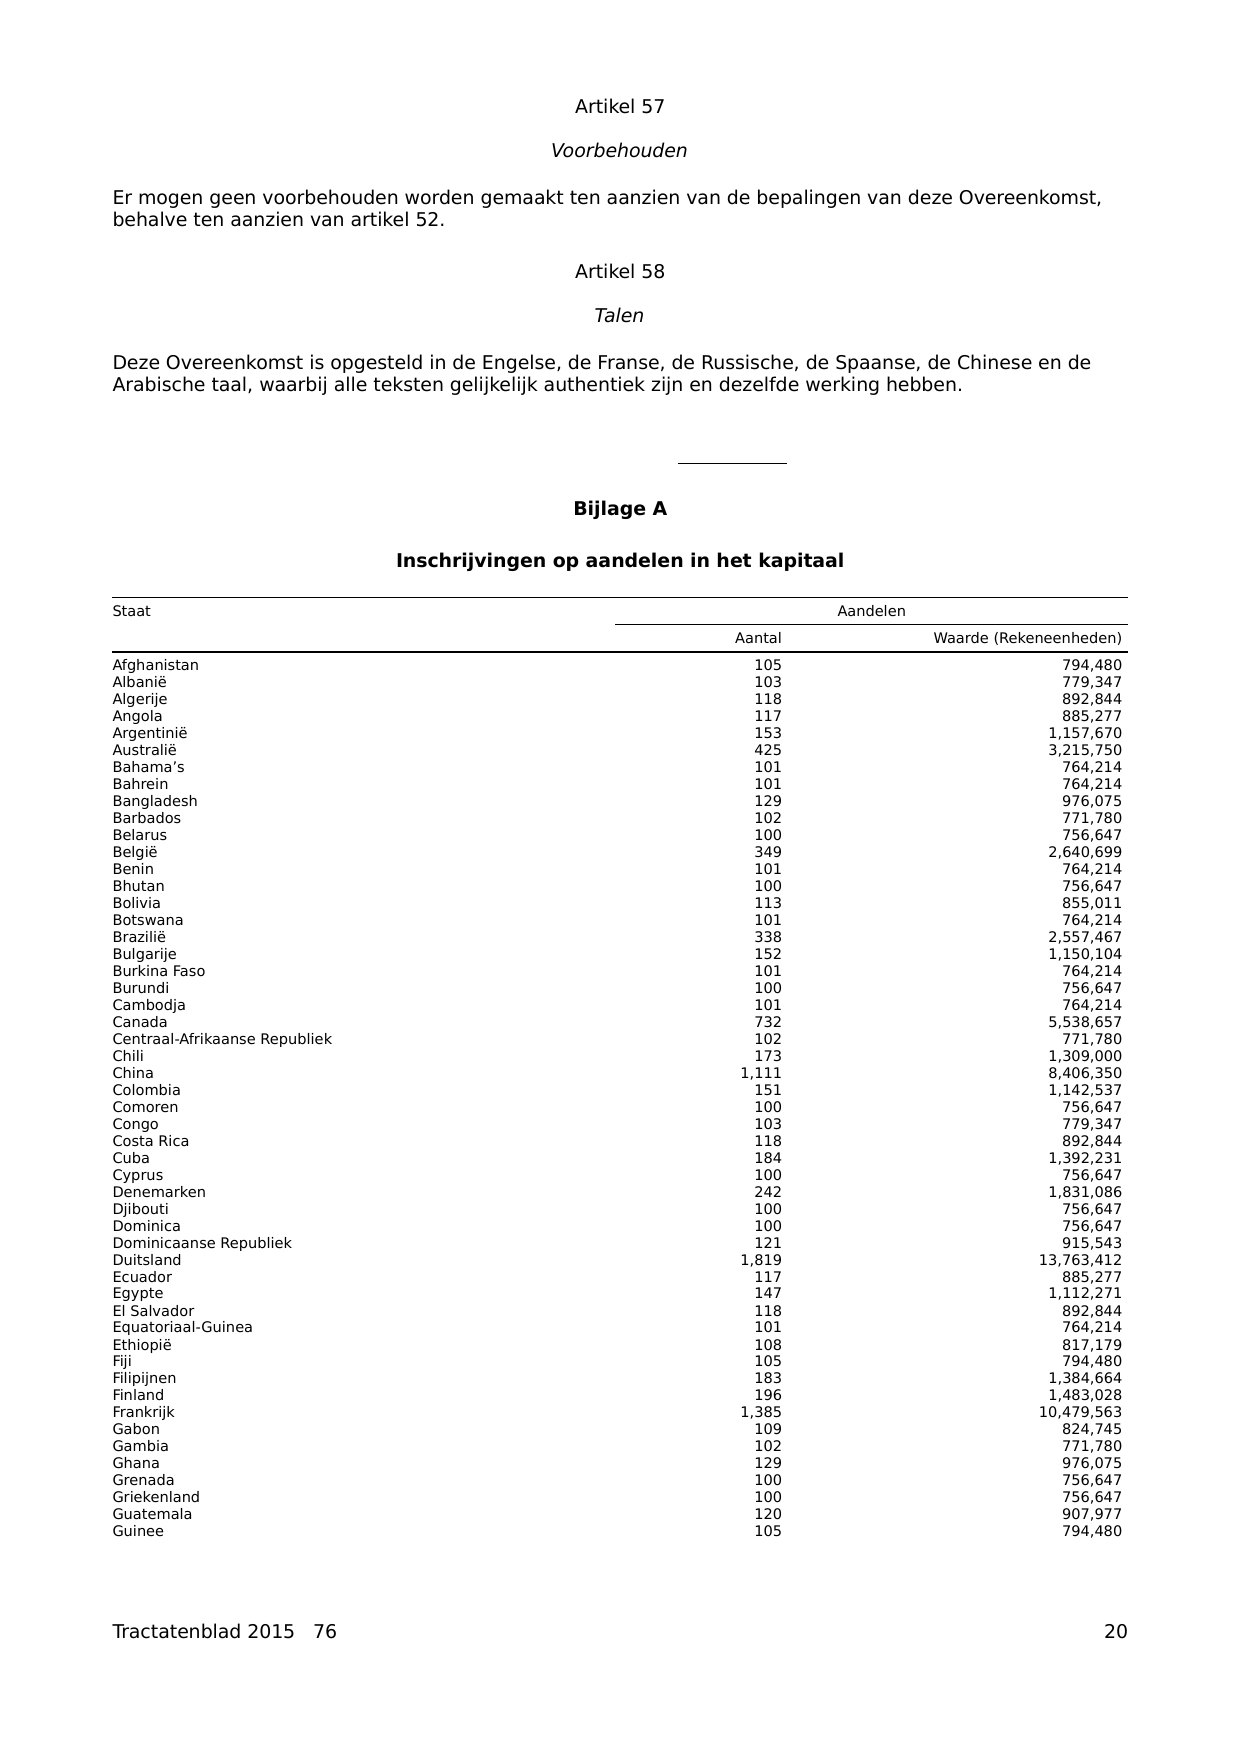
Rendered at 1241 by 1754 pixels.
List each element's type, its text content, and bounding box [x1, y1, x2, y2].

table_cell Finland [112, 1387, 615, 1404]
table_cell 976,075 [788, 1455, 1128, 1472]
table_cell 764,214 [788, 776, 1128, 793]
table_cell 183 [615, 1370, 788, 1387]
table_cell 10,479,563 [788, 1404, 1128, 1421]
table_cell 756,647 [788, 1201, 1128, 1217]
table_cell 102 [615, 1031, 788, 1048]
table_cell 102 [615, 810, 788, 827]
table_cell 100 [615, 1472, 788, 1489]
table_cell 1,483,028 [788, 1387, 1128, 1404]
table_cell 101 [615, 759, 788, 776]
table_cell 113 [615, 895, 788, 912]
table_cell Canada [112, 1014, 615, 1031]
table_cell 824,745 [788, 1421, 1128, 1438]
table_cell 764,214 [788, 861, 1128, 878]
table_cell 101 [615, 861, 788, 878]
table_cell Grenada [112, 1472, 615, 1489]
table_cell Australië [112, 742, 615, 759]
table_cell 101 [615, 776, 788, 793]
table_cell 771,780 [788, 1438, 1128, 1455]
table_cell 103 [615, 674, 788, 691]
table_cell Bahama’s [112, 759, 615, 776]
table_cell 794,480 [788, 1353, 1128, 1370]
table_cell Equatoriaal-Guinea [112, 1319, 615, 1336]
table_cell Burundi [112, 980, 615, 997]
table_cell 349 [615, 844, 788, 861]
table_cell 1,819 [615, 1251, 788, 1268]
subtitle Inschrijvingen op aandelen in het kapitaal [112, 550, 1128, 572]
table_cell Algerije [112, 691, 615, 708]
table_cell Aantal [615, 625, 788, 651]
table_cell 103 [615, 1116, 788, 1133]
table_cell Duitsland [112, 1251, 615, 1268]
table_cell 892,844 [788, 1133, 1128, 1149]
table_cell 885,277 [788, 708, 1128, 725]
table_cell 117 [615, 708, 788, 725]
table_cell 756,647 [788, 1099, 1128, 1116]
table_cell 105 [615, 1353, 788, 1370]
table_cell Benin [112, 861, 615, 878]
table_cell 8,406,350 [788, 1065, 1128, 1082]
subtitle Bijlage A [112, 498, 1128, 520]
table_cell Bhutan [112, 878, 615, 895]
table_cell Cuba [112, 1150, 615, 1167]
table_cell 129 [615, 1455, 788, 1472]
table_cell 756,647 [788, 1218, 1128, 1234]
table_cell Bahrein [112, 776, 615, 793]
table_cell 184 [615, 1150, 788, 1167]
table_cell 885,277 [788, 1269, 1128, 1285]
table_header Staat [112, 598, 615, 624]
table_cell Barbados [112, 810, 615, 827]
table_cell El Salvador [112, 1303, 615, 1319]
table_cell 1,111 [615, 1065, 788, 1082]
table_cell 1,150,104 [788, 946, 1128, 963]
table_cell 100 [615, 878, 788, 895]
table_header Aandelen [615, 598, 1128, 624]
table_cell 764,214 [788, 912, 1128, 929]
table_cell 105 [615, 653, 788, 674]
table_cell 101 [615, 1319, 788, 1336]
table_cell 100 [615, 827, 788, 844]
table_cell Waarde (Rekeneenheden) [788, 625, 1128, 651]
table_cell 855,011 [788, 895, 1128, 912]
table_cell 764,214 [788, 997, 1128, 1014]
table_cell Gabon [112, 1421, 615, 1438]
table_cell Frankrijk [112, 1404, 615, 1421]
table_cell 771,780 [788, 810, 1128, 827]
table_cell 109 [615, 1421, 788, 1438]
table_cell 105 [615, 1523, 788, 1540]
table_cell 1,384,664 [788, 1370, 1128, 1387]
subtitle Artikel 57 Voorbehouden [112, 96, 1128, 162]
table_cell Belarus [112, 827, 615, 844]
table_cell 108 [615, 1336, 788, 1353]
table_cell [112, 624, 615, 651]
table_cell Denemarken [112, 1184, 615, 1201]
table_cell Albanië [112, 674, 615, 691]
subtitle Artikel 58 Talen [112, 261, 1128, 327]
table_cell 3,215,750 [788, 742, 1128, 759]
table_cell 101 [615, 963, 788, 980]
table_cell 196 [615, 1387, 788, 1404]
text Er mogen geen voorbehouden worden gemaakt ten aanzien van de bepalingen van deze Overeenkomst, behalve ten aanzien van artikel 52. [112, 187, 1128, 231]
table_cell 756,647 [788, 878, 1128, 895]
table_cell 915,543 [788, 1235, 1128, 1251]
table_cell Comoren [112, 1099, 615, 1116]
table_cell Costa Rica [112, 1133, 615, 1149]
table_cell 338 [615, 929, 788, 946]
table_cell 100 [615, 1218, 788, 1234]
table_cell 764,214 [788, 759, 1128, 776]
table_cell 756,647 [788, 1489, 1128, 1506]
table_cell 1,309,000 [788, 1048, 1128, 1065]
table_cell België [112, 844, 615, 861]
table_cell 771,780 [788, 1031, 1128, 1048]
table_cell Bulgarije [112, 946, 615, 963]
table_cell Fiji [112, 1353, 615, 1370]
table_cell 425 [615, 742, 788, 759]
table_cell 756,647 [788, 980, 1128, 997]
table_cell Afghanistan [112, 653, 615, 674]
table_cell Cambodja [112, 997, 615, 1014]
table_cell 764,214 [788, 963, 1128, 980]
table_cell 118 [615, 1133, 788, 1149]
table_cell 779,347 [788, 1116, 1128, 1133]
table_cell Dominicaanse Republiek [112, 1235, 615, 1251]
table_cell 1,112,271 [788, 1285, 1128, 1302]
table_cell Brazilië [112, 929, 615, 946]
table_cell 756,647 [788, 1472, 1128, 1489]
table_cell 100 [615, 1489, 788, 1506]
table_cell Bolivia [112, 895, 615, 912]
table_cell 1,831,086 [788, 1184, 1128, 1201]
table_cell 1,392,231 [788, 1150, 1128, 1167]
table_cell Burkina Faso [112, 963, 615, 980]
table_cell 242 [615, 1184, 788, 1201]
text Deze Overeenkomst is opgesteld in de Engelse, de Franse, de Russische, de Spaanse, de Chinese en de Arabische taal, waarbij alle teksten gelijkelijk authentiek zijn en dezelfde werking hebben. [112, 352, 1128, 396]
table_cell Dominica [112, 1218, 615, 1234]
table_cell 1,142,537 [788, 1082, 1128, 1099]
table_cell 101 [615, 912, 788, 929]
table_cell Botswana [112, 912, 615, 929]
table_cell 129 [615, 793, 788, 810]
table_cell 976,075 [788, 793, 1128, 810]
table_cell Ecuador [112, 1269, 615, 1285]
table_cell China [112, 1065, 615, 1082]
table_cell 2,557,467 [788, 929, 1128, 946]
table_cell 117 [615, 1269, 788, 1285]
table_cell 794,480 [788, 1523, 1128, 1540]
table_cell Cyprus [112, 1167, 615, 1183]
table_cell 1,157,670 [788, 725, 1128, 742]
table_cell 101 [615, 997, 788, 1014]
table_cell 892,844 [788, 1303, 1128, 1319]
table_cell 764,214 [788, 1319, 1128, 1336]
table_cell 732 [615, 1014, 788, 1031]
table_cell 1,385 [615, 1404, 788, 1421]
table_cell 121 [615, 1235, 788, 1251]
table_cell Guinee [112, 1523, 615, 1540]
table_cell Egypte [112, 1285, 615, 1302]
table_cell Ghana [112, 1455, 615, 1472]
table_cell Griekenland [112, 1489, 615, 1506]
table_cell 817,179 [788, 1336, 1128, 1353]
table_cell 100 [615, 1201, 788, 1217]
table_cell 151 [615, 1082, 788, 1099]
table_cell Filipijnen [112, 1370, 615, 1387]
table_cell 147 [615, 1285, 788, 1302]
table_cell Guatemala [112, 1506, 615, 1523]
table_cell 794,480 [788, 653, 1128, 674]
table_cell 118 [615, 691, 788, 708]
table_cell 120 [615, 1506, 788, 1523]
table_cell 2,640,699 [788, 844, 1128, 861]
table_cell Chili [112, 1048, 615, 1065]
table_cell Argentinië [112, 725, 615, 742]
table_cell 100 [615, 1167, 788, 1183]
table_cell 892,844 [788, 691, 1128, 708]
table_cell 100 [615, 1099, 788, 1116]
table_cell 102 [615, 1438, 788, 1455]
table_cell 756,647 [788, 1167, 1128, 1183]
table_cell 100 [615, 980, 788, 997]
table_cell 173 [615, 1048, 788, 1065]
table_cell 118 [615, 1303, 788, 1319]
table_cell 152 [615, 946, 788, 963]
table_cell Djibouti [112, 1201, 615, 1217]
table_cell Ethiopië [112, 1336, 615, 1353]
table_cell Bangladesh [112, 793, 615, 810]
table_cell 5,538,657 [788, 1014, 1128, 1031]
table_cell 907,977 [788, 1506, 1128, 1523]
table_cell Congo [112, 1116, 615, 1133]
table_cell 779,347 [788, 674, 1128, 691]
table_cell 756,647 [788, 827, 1128, 844]
table_cell Centraal-Afrikaanse Republiek [112, 1031, 615, 1048]
table_cell Gambia [112, 1438, 615, 1455]
table_cell Angola [112, 708, 615, 725]
table_cell Colombia [112, 1082, 615, 1099]
table_cell 13,763,412 [788, 1251, 1128, 1268]
table_cell 153 [615, 725, 788, 742]
